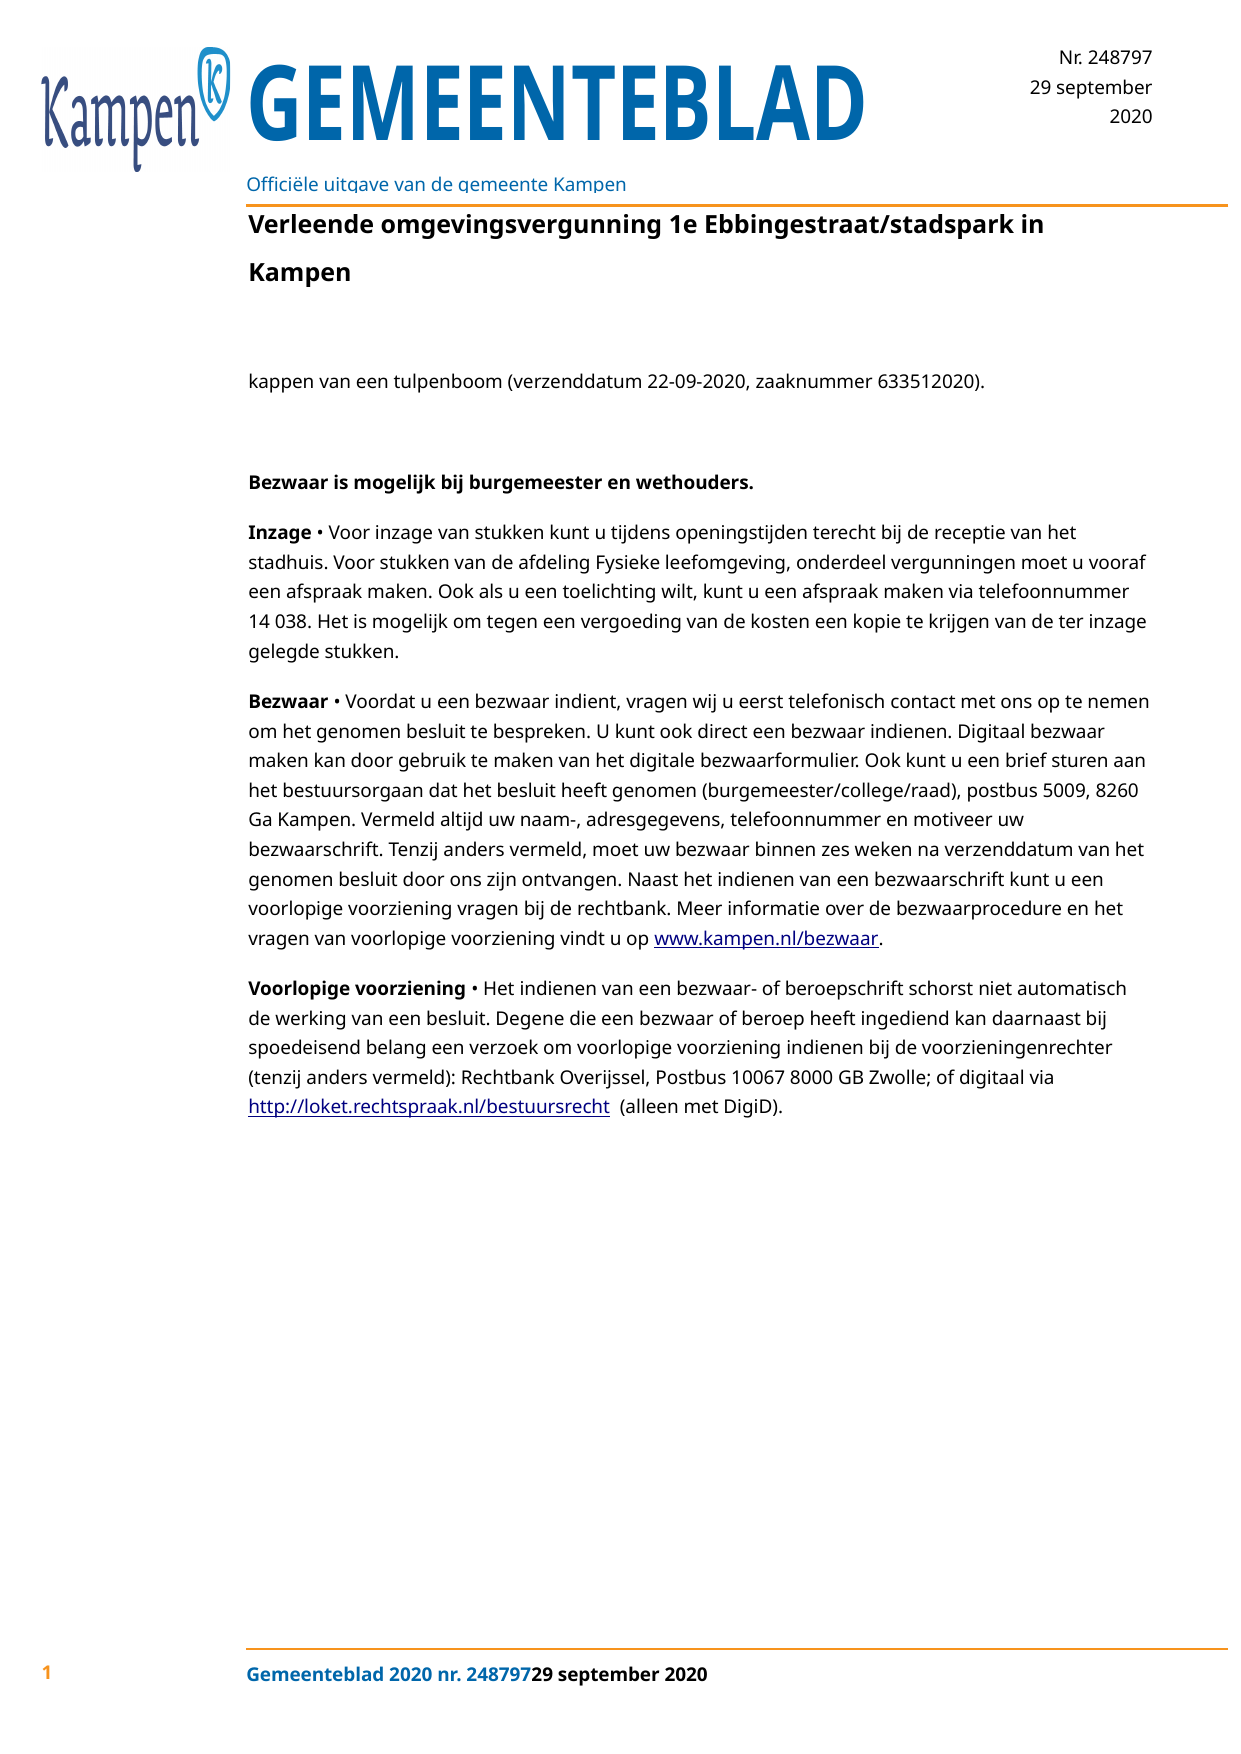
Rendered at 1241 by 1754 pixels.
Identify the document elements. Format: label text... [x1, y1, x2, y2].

text Bezwaar is mogelijk bij burgemeester en wethouders. [248, 469, 1152, 495]
picture [41, 47, 231, 172]
text Bezwaar • Voordat u een bezwaar indient, vragen wij u eerst telefonisch contact met ons op te nemen om het genomen besluit te bespreken. U kunt ook direct een bezwaar indienen. Digitaal bezwaar maken kan door gebruik te maken van het digitale bezwaarformulier. Ook kunt u een brief sturen aan het bestuursorgaan dat het besluit heeft genomen (burgemeester/college/raad), postbus 5009, 8260 Ga Kampen. Vermeld altijd uw naam-, adresgegevens, telefoonnummer en motiveer uw bezwaarschrift. Tenzij anders vermeld, moet uw bezwaar binnen zes weken na verzenddatum van het genomen besluit door ons zijn ontvangen. Naast het indienen van een bezwaarschrift kunt u een voorlopige voorziening vragen bij de rechtbank. Meer informatie over de bezwaarprocedure en het vragen van voorlopige voorziening vindt u op www.kampen.nl/bezwaar. [248, 688, 1152, 951]
text Verleende omgevingsvergunning 1e Ebbingestraat/stadspark in Kampen [248, 207, 1152, 288]
text Voorlopige voorziening • Het indienen van een bezwaar- of beroepschrift schorst niet automatisch de werking van een besluit. Degene die een bezwaar of beroep heeft ingediend kan daarnaast bij spoedeisend belang een verzoek om voorlopige voorziening indienen bij de voorzieningenrechter (tenzij anders vermeld): Rechtbank Overijssel, Postbus 10067 8000 GB Zwolle; of digitaal via http://loket.rechtspraak.nl/bestuursrecht (alleen met DigiD). [248, 975, 1152, 1119]
text kappen van een tulpenboom (verzenddatum 22-09-2020, zaaknummer 633512020). [248, 368, 1152, 394]
text Inzage • Voor inzage van stukken kunt u tijdens openingstijden terecht bij de receptie van het stadhuis. Voor stukken van de afdeling Fysieke leefomgeving, onderdeel vergunningen moet u vooraf een afspraak maken. Ook als u een toelichting wilt, kunt u een afspraak maken via telefoonnummer 14 038. Het is mogelijk om tegen een vergoeding van de kosten een kopie te krijgen van de ter inzage gelegde stukken. [248, 519, 1152, 664]
